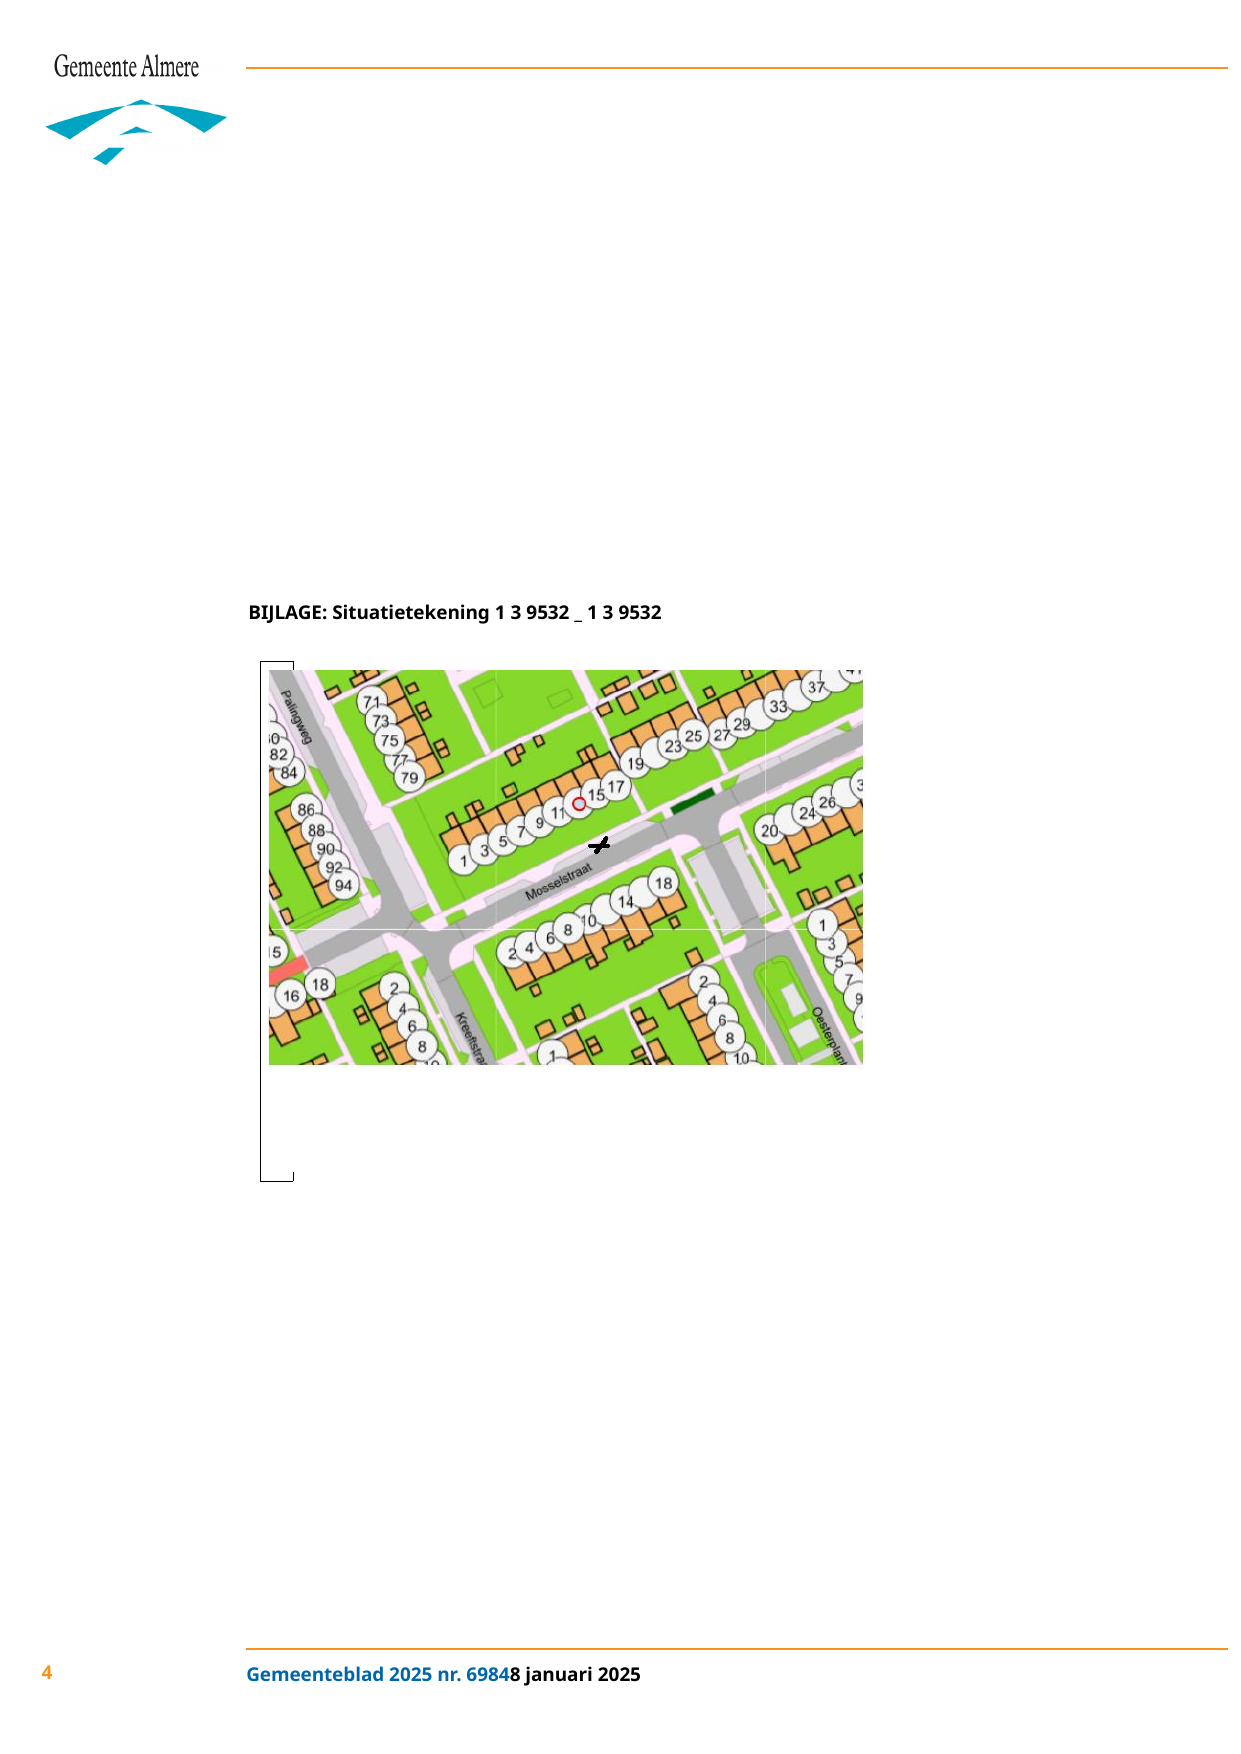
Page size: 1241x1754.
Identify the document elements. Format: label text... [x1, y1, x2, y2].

picture [41, 47, 231, 172]
picture [268, 670, 1173, 1172]
text BIJLAGE: Situatietekening 1 3 9532 _ 1 3 9532 [248, 599, 1152, 625]
